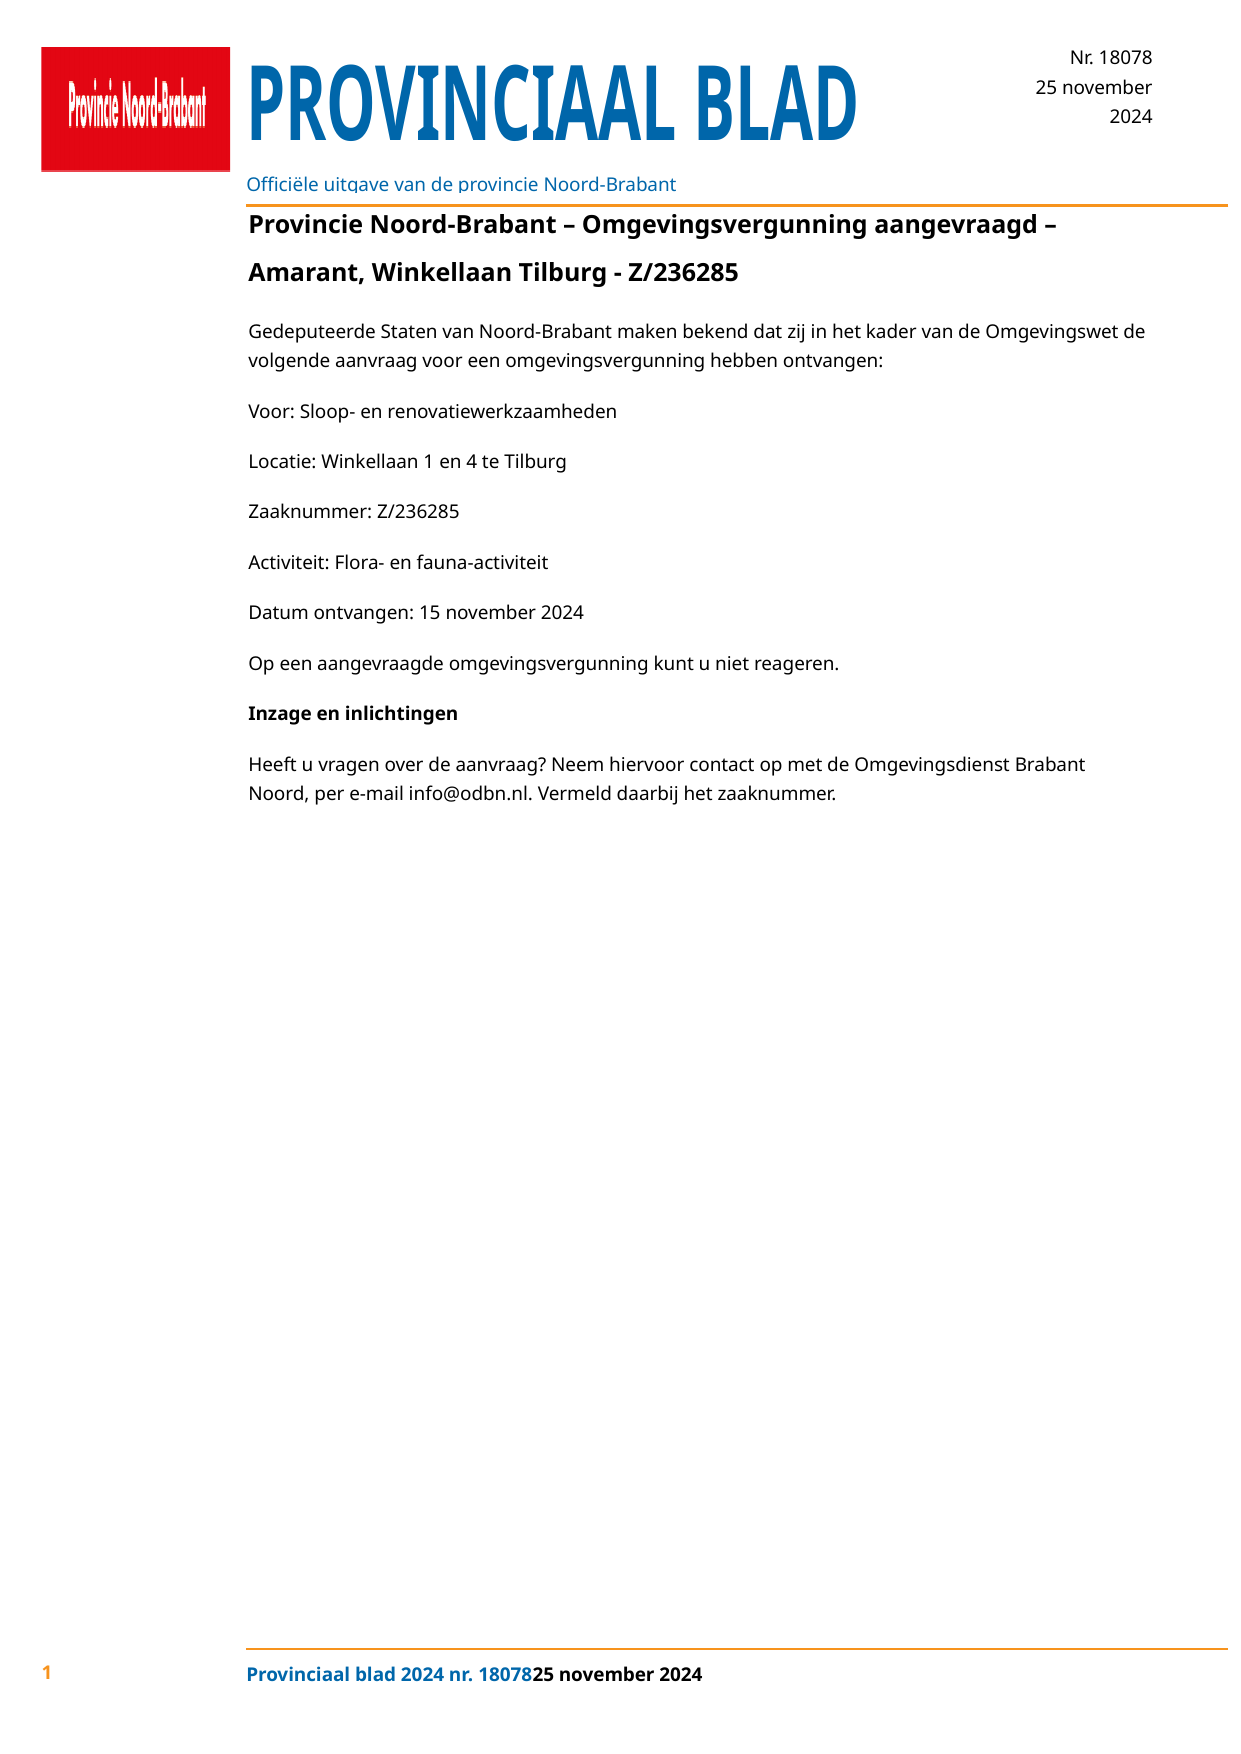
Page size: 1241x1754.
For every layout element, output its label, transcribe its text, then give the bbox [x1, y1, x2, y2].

text Locatie: Winkellaan 1 en 4 te Tilburg [248, 448, 1152, 474]
text Op een aangevraagde omgevingsvergunning kunt u niet reageren. [248, 650, 1152, 676]
text Zaaknummer: Z/236285 [248, 499, 1152, 524]
picture [41, 47, 231, 172]
text Datum ontvangen: 15 november 2024 [248, 599, 1152, 625]
text Voor: Sloop- en renovatiewerkzaamheden [248, 398, 1152, 424]
text Provincie Noord-Brabant – Omgevingsvergunning aangevraagd – Amarant, Winkellaan Tilburg - Z/236285 [248, 207, 1152, 288]
text Gedeputeerde Staten van Noord-Brabant maken bekend dat zij in het kader van de Omgevingswet de volgende aanvraag voor een omgevingsvergunning hebben ontvangen: [248, 318, 1152, 373]
text Inzage en inlichtingen [248, 700, 1152, 726]
text Heeft u vragen over de aanvraag? Neem hiervoor contact op met de Omgevingsdienst Brabant Noord, per e-mail info@odbn.nl. Vermeld daarbij het zaaknummer. [248, 751, 1152, 806]
text Activiteit: Flora- en fauna-activiteit [248, 549, 1152, 575]
